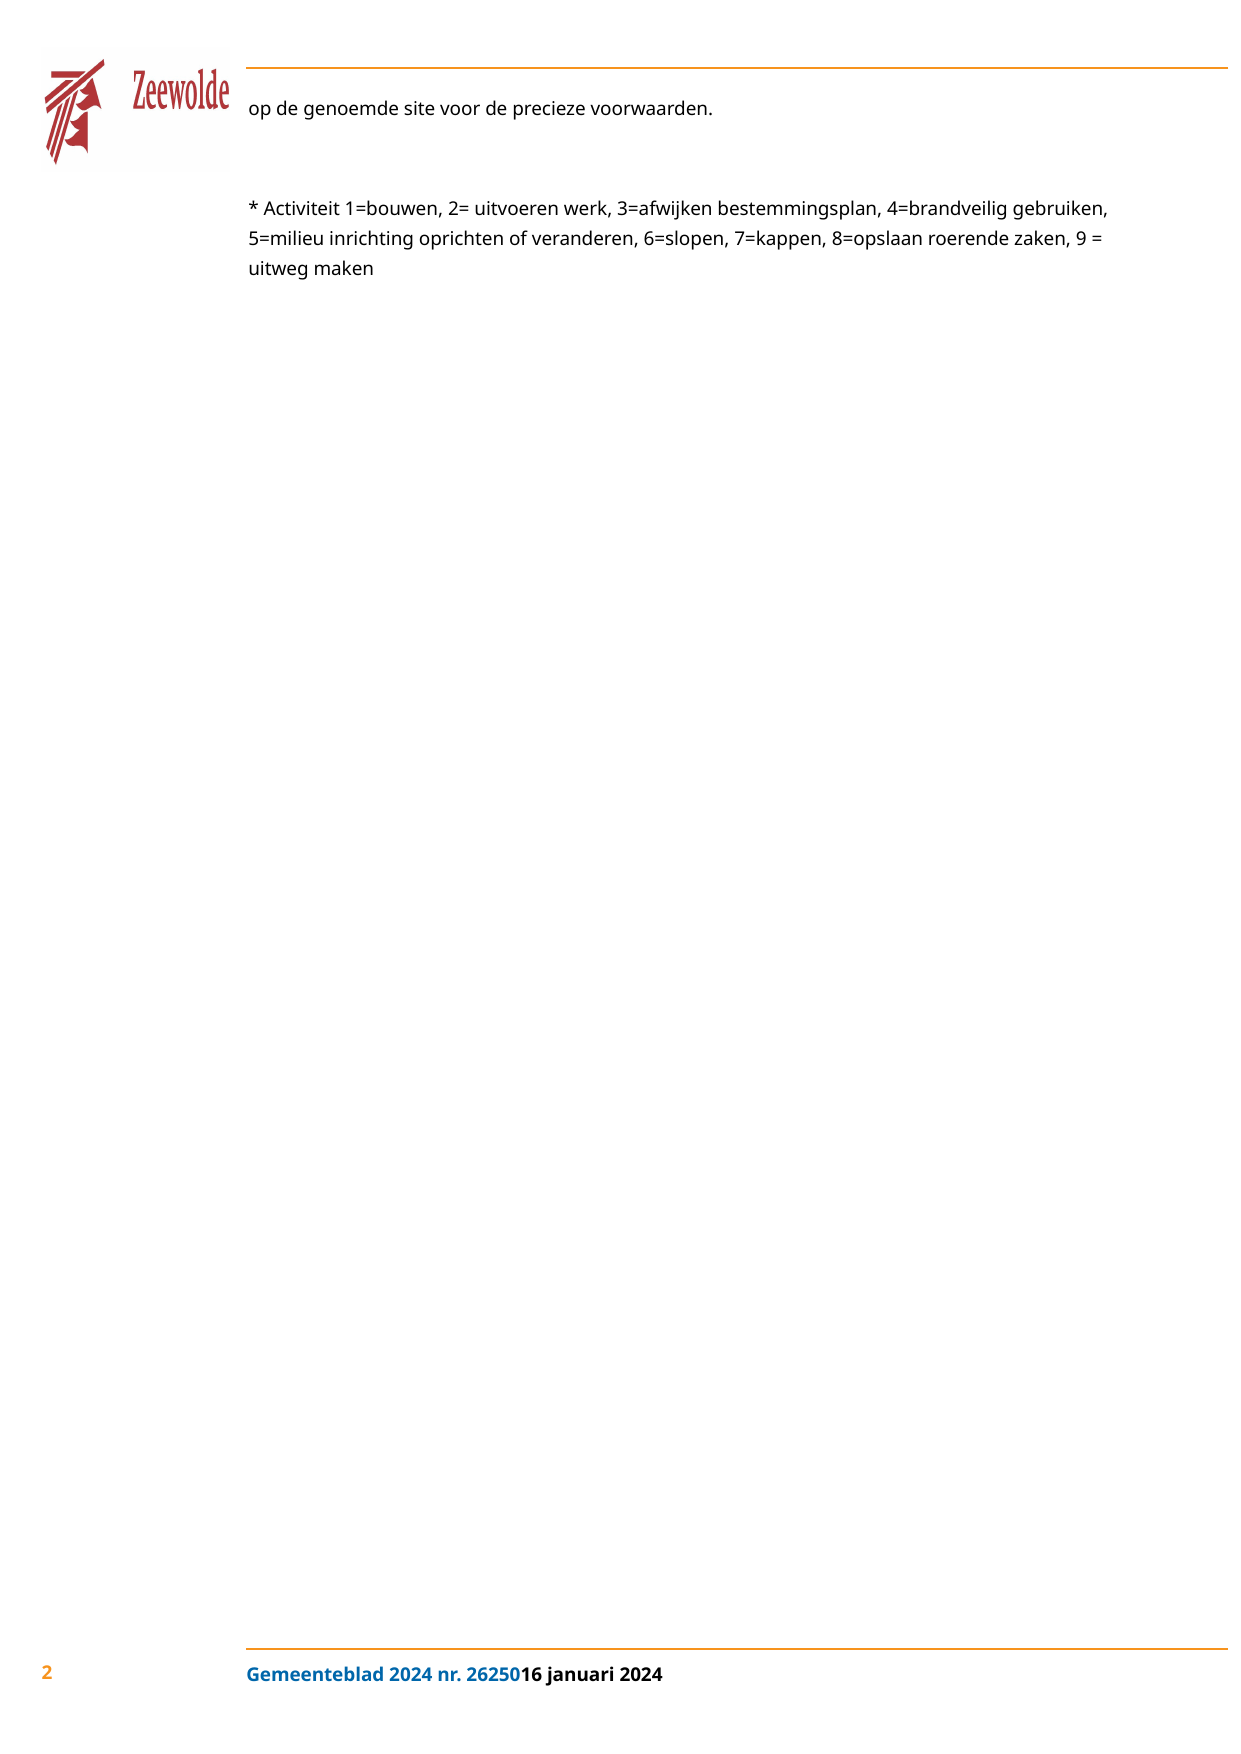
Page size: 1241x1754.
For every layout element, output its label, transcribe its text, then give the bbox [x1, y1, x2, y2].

picture [41, 47, 231, 172]
text op de genoemde site voor de precieze voorwaarden. [248, 95, 1152, 121]
text * Activiteit 1=bouwen, 2= uitvoeren werk, 3=afwijken bestemmingsplan, 4=brandveilig gebruiken, 5=milieu inrichting oprichten of veranderen, 6=slopen, 7=kappen, 8=opslaan roerende zaken, 9 = uitweg maken [248, 196, 1152, 281]
